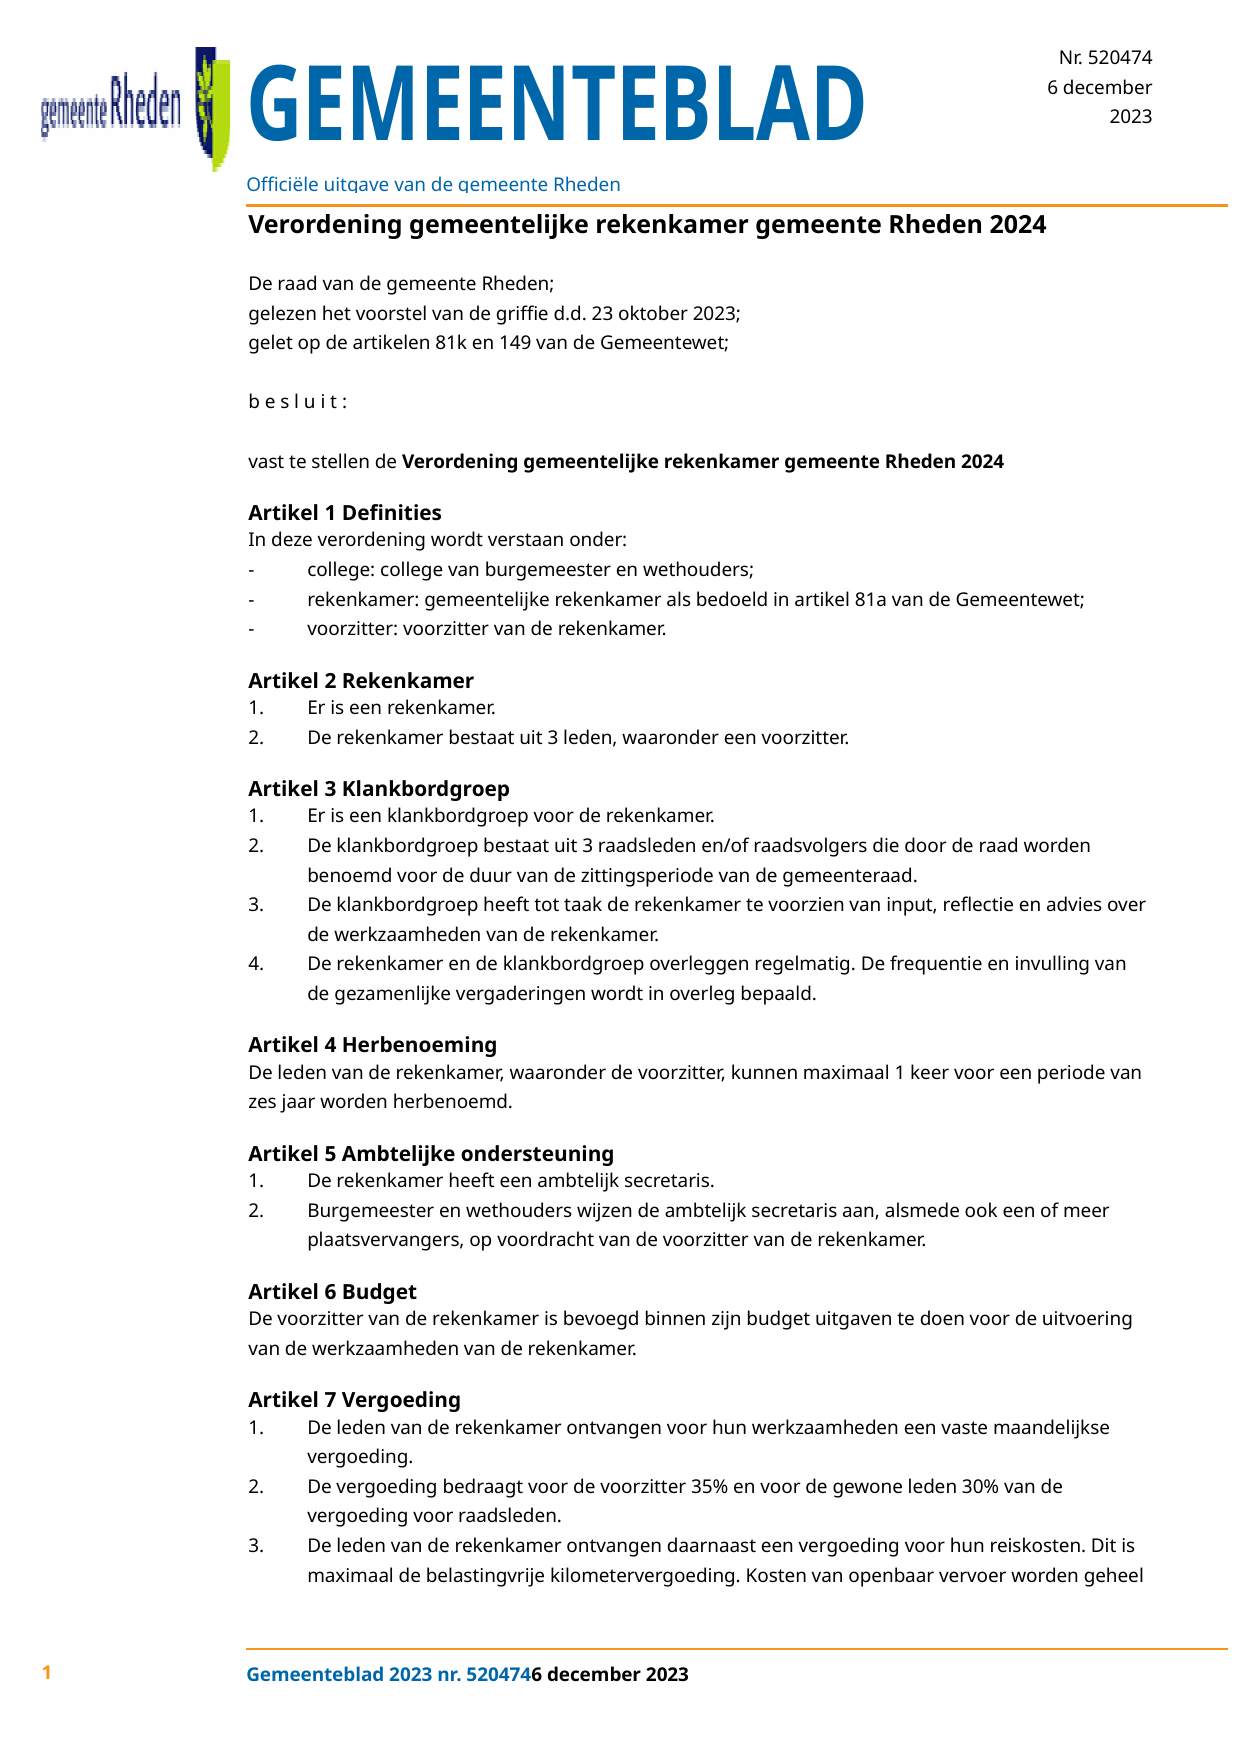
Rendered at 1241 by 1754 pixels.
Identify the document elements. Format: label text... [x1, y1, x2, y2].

text Artikel 1 Definities [248, 498, 1152, 527]
text gelet op de artikelen 81k en 149 van de Gemeentewet; [248, 329, 1152, 355]
list Er is een rekenkamer. [248, 694, 1152, 720]
text gelezen het voorstel van de griffie d.d. 23 oktober 2023; [248, 300, 1152, 326]
list De klankbordgroep bestaat uit 3 raadsleden en/of raadsvolgers die door de raad worden benoemd voor de duur van de zittingsperiode van de gemeenteraad. [248, 832, 1152, 888]
list De klankbordgroep heeft tot taak de rekenkamer te voorzien van input, reflectie en advies over de werkzaamheden van de rekenkamer. [248, 891, 1152, 947]
list Er is een klankbordgroep voor de rekenkamer. [248, 803, 1152, 828]
picture [41, 47, 231, 172]
text Artikel 3 Klankbordgroep [248, 774, 1152, 803]
list voorzitter: voorzitter van de rekenkamer. [248, 615, 1152, 641]
text Artikel 4 Herbenoeming [248, 1031, 1152, 1059]
text b e s l u i t : [248, 389, 1152, 414]
text Verordening gemeentelijke rekenkamer gemeente Rheden 2024 [248, 207, 1152, 241]
list rekenkamer: gemeentelijke rekenkamer als bedoeld in artikel 81a van de Gemeentewet; [248, 586, 1152, 612]
text Artikel 2 Rekenkamer [248, 666, 1152, 694]
text De voorzitter van de rekenkamer is bevoegd binnen zijn budget uitgaven te doen voor de uitvoering van de werkzaamheden van de rekenkamer. [248, 1306, 1152, 1361]
list De vergoeding bedraagt voor de voorzitter 35% en voor de gewone leden 30% van de vergoeding voor raadsleden. [248, 1473, 1152, 1528]
list De leden van de rekenkamer ontvangen daarnaast een vergoeding voor hun reiskosten. Dit is maximaal de belastingvrije kilometervergoeding. Kosten van openbaar vervoer worden geheel [248, 1532, 1152, 1588]
list De rekenkamer bestaat uit 3 leden, waaronder een voorzitter. [248, 724, 1152, 749]
text De raad van de gemeente Rheden; [248, 270, 1152, 296]
list Burgemeester en wethouders wijzen de ambtelijk secretaris aan, alsmede ook een of meer plaatsvervangers, op voordracht van de voorzitter van de rekenkamer. [248, 1197, 1152, 1252]
text Artikel 6 Budget [248, 1277, 1152, 1306]
text vast te stellen de Verordening gemeentelijke rekenkamer gemeente Rheden 2024 [248, 448, 1152, 473]
text Artikel 7 Vergoeding [248, 1386, 1152, 1414]
text Artikel 5 Ambtelijke ondersteuning [248, 1139, 1152, 1167]
text De leden van de rekenkamer, waaronder de voorzitter, kunnen maximaal 1 keer voor een periode van zes jaar worden herbenoemd. [248, 1059, 1152, 1114]
list college: college van burgemeester en wethouders; [248, 556, 1152, 582]
text In deze verordening wordt verstaan onder: [248, 527, 1152, 552]
list De leden van de rekenkamer ontvangen voor hun werkzaamheden een vaste maandelijkse vergoeding. [248, 1414, 1152, 1469]
list De rekenkamer heeft een ambtelijk secretaris. [248, 1167, 1152, 1193]
list De rekenkamer en de klankbordgroep overleggen regelmatig. De frequentie en invulling van de gezamenlijke vergaderingen wordt in overleg bepaald. [248, 951, 1152, 1006]
